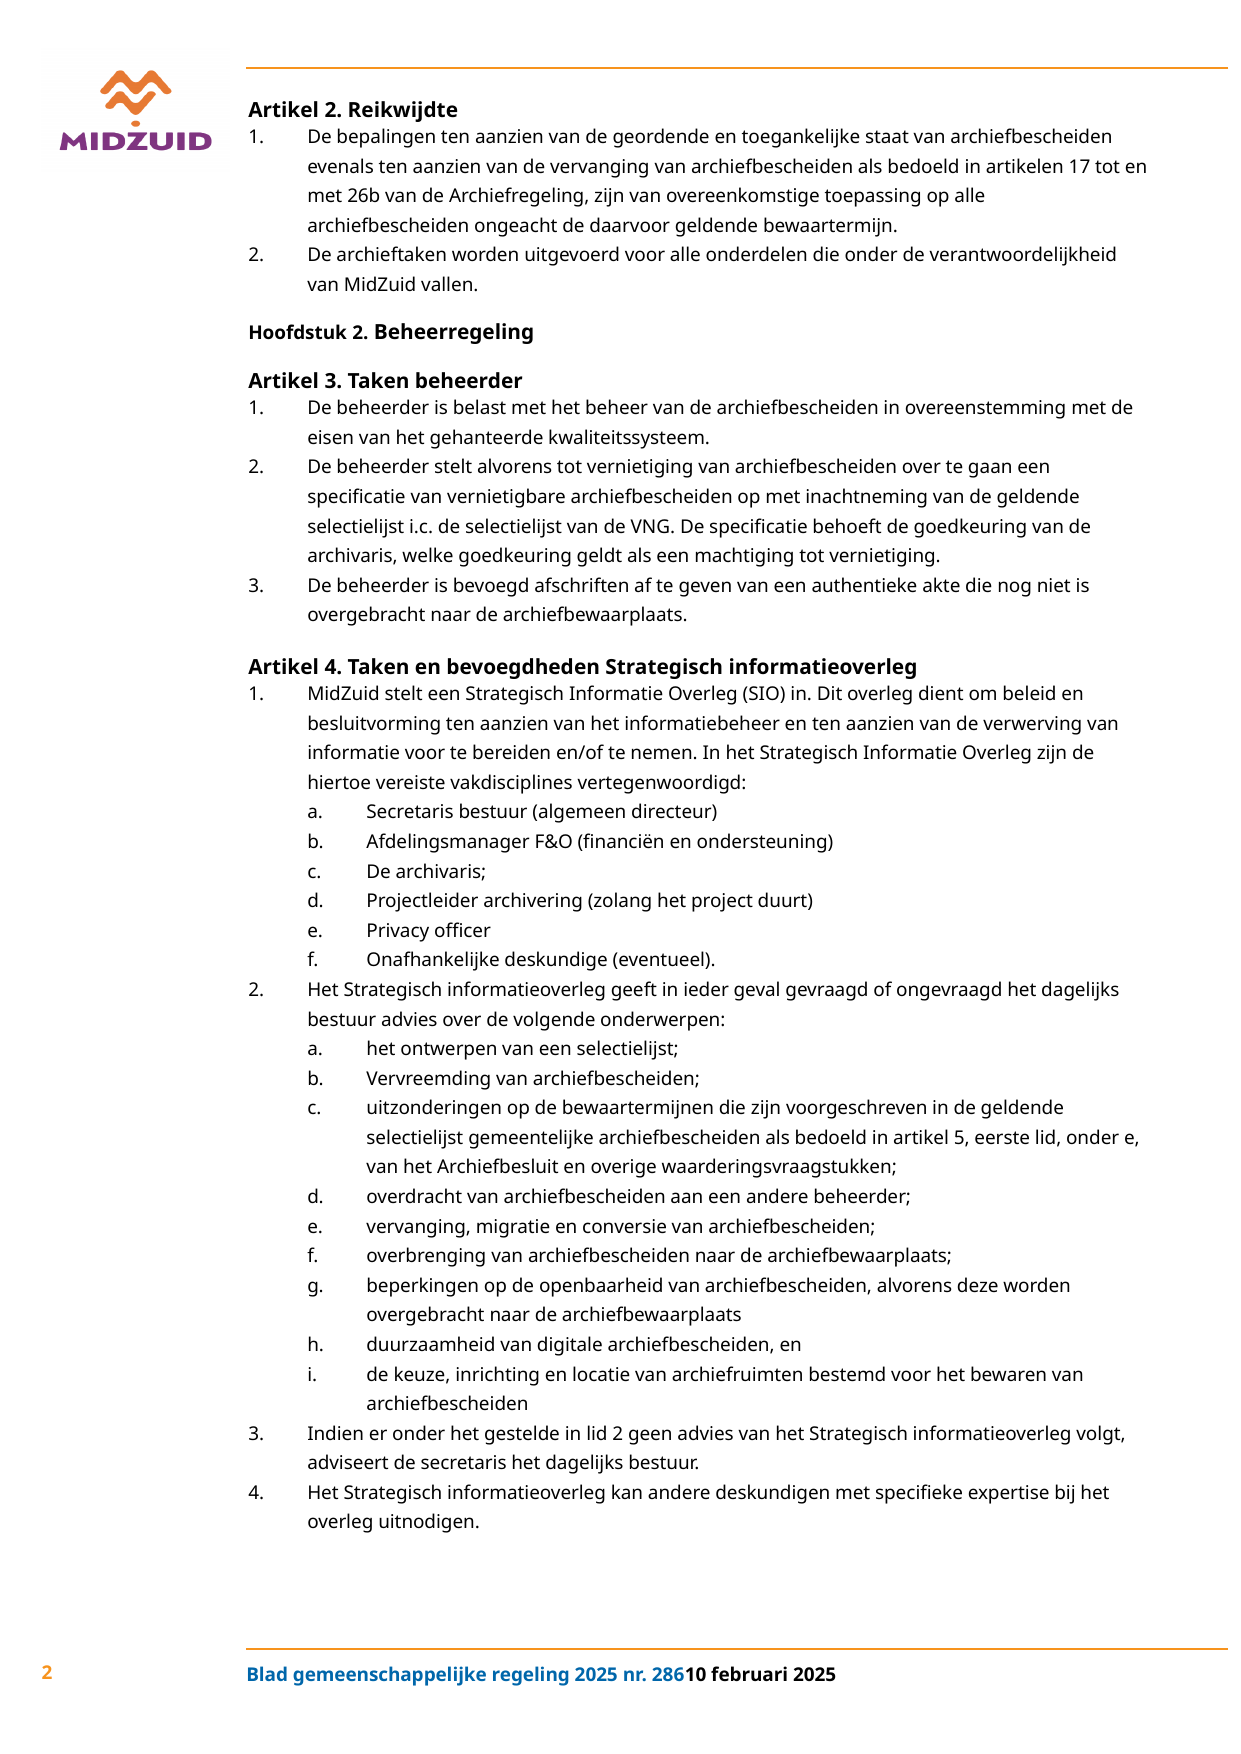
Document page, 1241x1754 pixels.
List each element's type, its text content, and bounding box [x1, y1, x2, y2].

text Hoofdstuk 2. Beheerregeling [248, 317, 1152, 345]
list Secretaris bestuur (algemeen directeur) [307, 799, 1152, 824]
list Het Strategisch informatieoverleg geeft in ieder geval gevraagd of ongevraagd het dagelijks bestuur advies over de volgende onderwerpen: [248, 976, 1152, 1032]
list vervanging, migratie en conversie van archiefbescheiden; [307, 1213, 1152, 1239]
list Projectleider archivering (zolang het project duurt) [307, 887, 1152, 913]
text Artikel 2. Reikwijdte [248, 95, 1152, 123]
text Artikel 4. Taken en bevoegdheden Strategisch informatieoverleg [248, 652, 1152, 680]
list De beheerder stelt alvorens tot vernietiging van archiefbescheiden over te gaan een specificatie van vernietigbare archiefbescheiden op met inachtneming van de geldende selectielijst i.c. de selectielijst van de VNG. De specificatie behoeft de goedkeuring van de archivaris, welke goedkeuring geldt als een machtiging tot vernietiging. [248, 454, 1152, 568]
list De archieftaken worden uitgevoerd voor alle onderdelen die onder de verantwoordelijkheid van MidZuid vallen. [248, 242, 1152, 297]
list duurzaamheid van digitale archiefbescheiden, en [307, 1331, 1152, 1357]
list beperkingen op de openbaarheid van archiefbescheiden, alvorens deze worden overgebracht naar de archiefbewaarplaats [307, 1272, 1152, 1327]
list Onafhankelijke deskundige (eventueel). [307, 947, 1152, 972]
list overbrenging van archiefbescheiden naar de archiefbewaarplaats; [307, 1242, 1152, 1268]
list de keuze, inrichting en locatie van archiefruimten bestemd voor het bewaren van archiefbescheiden [307, 1361, 1152, 1416]
list Privacy officer [307, 917, 1152, 943]
list Het Strategisch informatieoverleg kan andere deskundigen met specifieke expertise bij het overleg uitnodigen. [248, 1479, 1152, 1534]
list MidZuid stelt een Strategisch Informatie Overleg (SIO) in. Dit overleg dient om beleid en besluitvorming ten aanzien van het informatiebeheer en ten aanzien van de verwerving van informatie voor te bereiden en/of te nemen. In het Strategisch Informatie Overleg zijn de hiertoe vereiste vakdisciplines vertegenwoordigd: [248, 680, 1152, 795]
picture [41, 47, 231, 172]
list De beheerder is belast met het beheer van de archiefbescheiden in overeenstemming met de eisen van het gehanteerde kwaliteitssysteem. [248, 394, 1152, 450]
list De archivaris; [307, 858, 1152, 884]
list Indien er onder het gestelde in lid 2 geen advies van het Strategisch informatieoverleg volgt, adviseert de secretaris het dagelijks bestuur. [248, 1420, 1152, 1475]
list Afdelingsmanager F&O (financiën en ondersteuning) [307, 828, 1152, 854]
list het ontwerpen van een selectielijst; [307, 1035, 1152, 1061]
list De beheerder is bevoegd afschriften af te geven van een authentieke akte die nog niet is overgebracht naar de archiefbewaarplaats. [248, 572, 1152, 627]
text Artikel 3. Taken beheerder [248, 366, 1152, 394]
list De bepalingen ten aanzien van de geordende en toegankelijke staat van archiefbescheiden evenals ten aanzien van de vervanging van archiefbescheiden als bedoeld in artikelen 17 tot en met 26b van de Archiefregeling, zijn van overeenkomstige toepassing op alle archiefbescheiden ongeacht de daarvoor geldende bewaartermijn. [248, 123, 1152, 238]
list uitzonderingen op de bewaartermijnen die zijn voorgeschreven in de geldende selectielijst gemeentelijke archiefbescheiden als bedoeld in artikel 5, eerste lid, onder e, van het Archiefbesluit en overige waarderingsvraagstukken; [307, 1094, 1152, 1179]
list overdracht van archiefbescheiden aan een andere beheerder; [307, 1183, 1152, 1209]
list Vervreemding van archiefbescheiden; [307, 1065, 1152, 1091]
